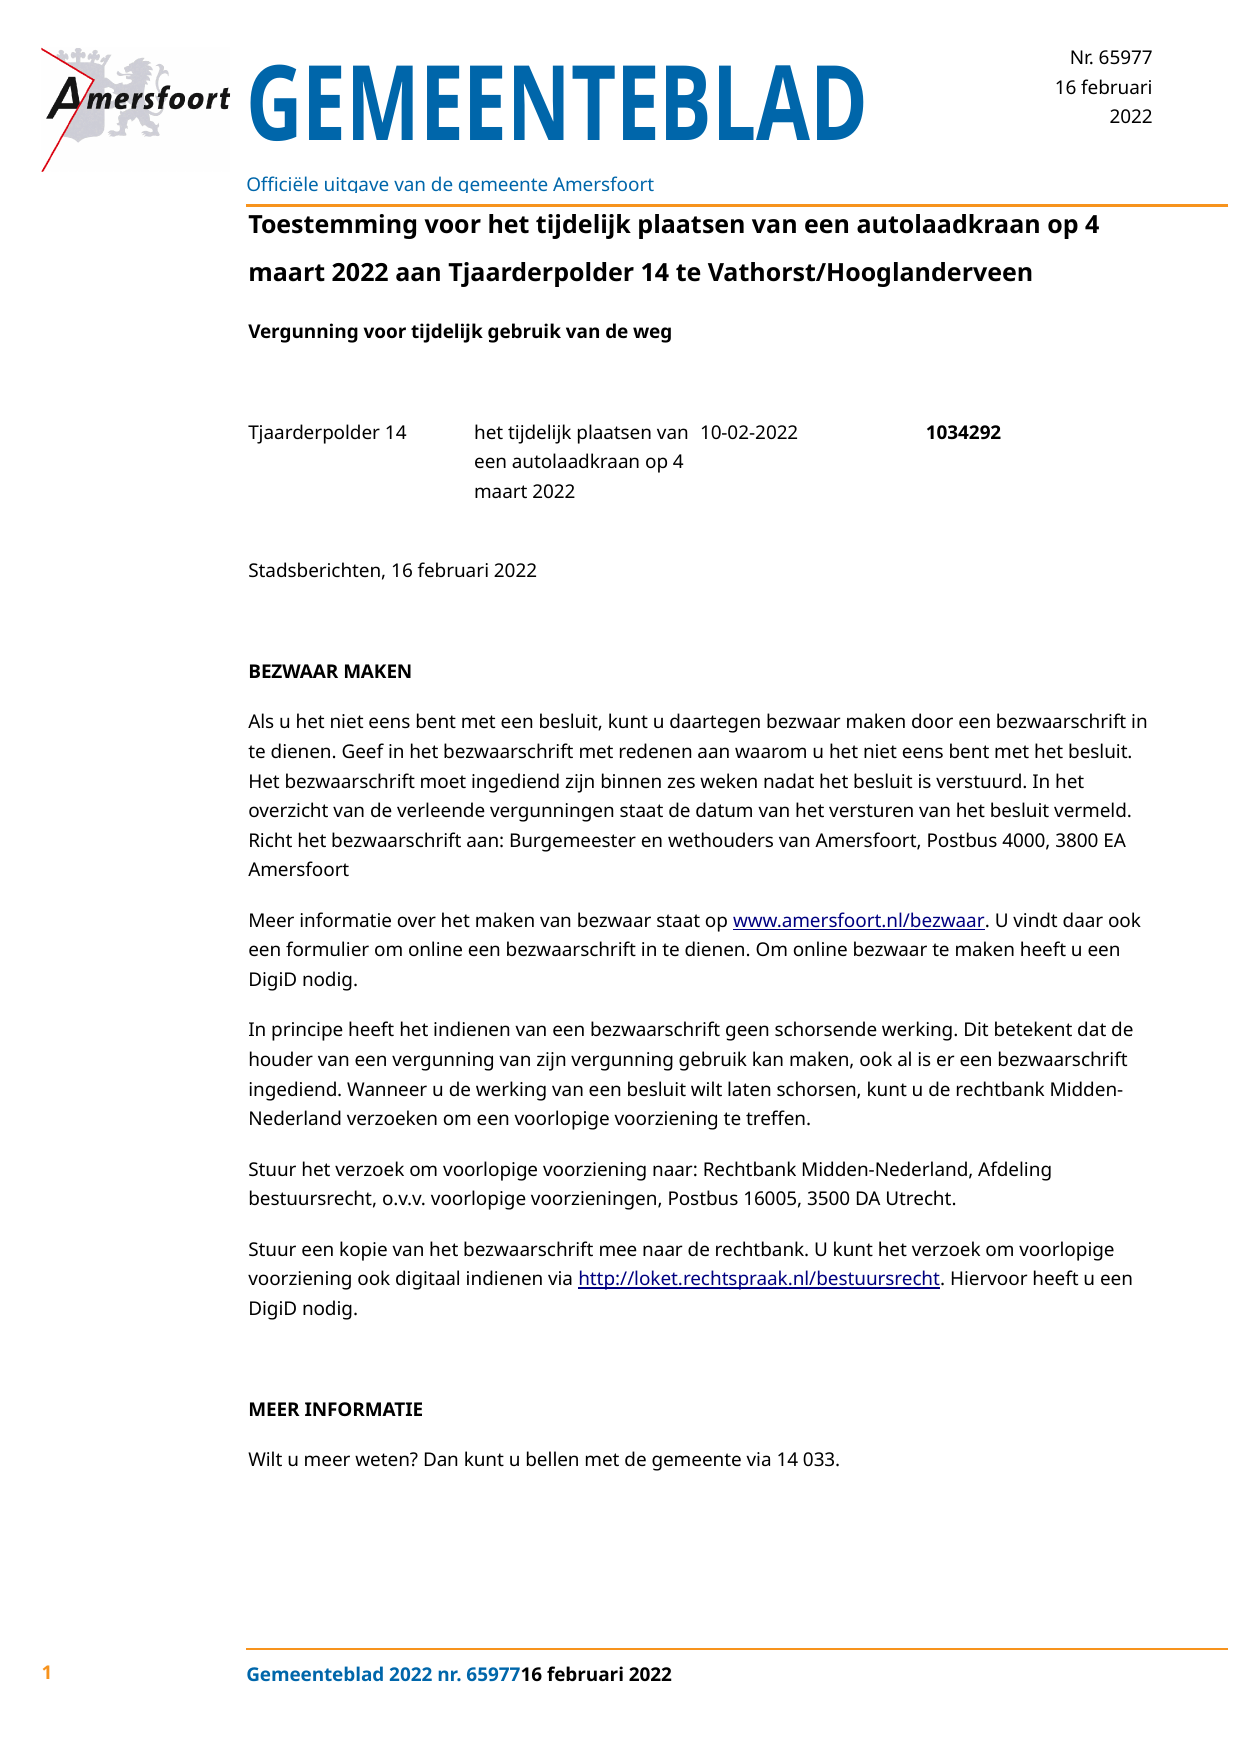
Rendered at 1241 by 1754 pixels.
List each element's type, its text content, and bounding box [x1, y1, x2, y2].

picture [41, 47, 231, 172]
text Wilt u meer weten? Dan kunt u bellen met de gemeente via 14 033. [248, 1446, 1152, 1472]
text Stuur een kopie van het bezwaarschrift mee naar de rechtbank. U kunt het verzoek om voorlopige voorziening ook digitaal indienen via http://loket.rechtspraak.nl/bestuursrecht. Hiervoor heeft u een DigiD nodig. [248, 1236, 1152, 1321]
text Toestemming voor het tijdelijk plaatsen van een autolaadkraan op 4 maart 2022 aan Tjaarderpolder 14 te Vathorst/Hooglanderveen [248, 207, 1152, 288]
text BEZWAAR MAKEN [248, 658, 1152, 684]
text Stuur het verzoek om voorlopige voorziening naar: Rechtbank Midden-Nederland, Afdeling bestuursrecht, o.v.v. voorlopige voorzieningen, Postbus 16005, 3500 DA Utrecht. [248, 1156, 1152, 1211]
table_header Tjaarderpolder 14 [248, 419, 474, 504]
text In principe heeft het indienen van een bezwaarschrift geen schorsende werking. Dit betekent dat de houder van een vergunning van zijn vergunning gebruik kan maken, ook al is er een bezwaarschrift ingediend. Wanneer u de werking van een besluit wilt laten schorsen, kunt u de rechtbank Midden-Nederland verzoeken om een voorlopige voorziening te treffen. [248, 1017, 1152, 1131]
text Als u het niet eens bent met een besluit, kunt u daartegen bezwaar maken door een bezwaarschrift in te dienen. Geef in het bezwaarschrift met redenen aan waarom u het niet eens bent met het besluit. Het bezwaarschrift moet ingediend zijn binnen zes weken nadat het besluit is verstuurd. In het overzicht van de verleende vergunningen staat de datum van het versturen van het besluit vermeld. Richt het bezwaarschrift aan: Burgemeester en wethouders van Amersfoort, Postbus 4000, 3800 EA Amersfoort [248, 709, 1152, 882]
table_header 10-02-2022 [700, 419, 926, 504]
table_header 1034292 [926, 419, 1152, 504]
text MEER INFORMATIE [248, 1396, 1152, 1421]
text Meer informatie over het maken van bezwaar staat op www.amersfoort.nl/bezwaar. U vindt daar ook een formulier om online een bezwaarschrift in te dienen. Om online bezwaar te maken heeft u een DigiD nodig. [248, 907, 1152, 992]
text Vergunning voor tijdelijk gebruik van de weg [248, 318, 1152, 344]
table_header het tijdelijk plaatsen van een autolaadkraan op 4 maart 2022 [474, 419, 700, 504]
text Stadsberichten, 16 februari 2022 [248, 557, 1152, 583]
